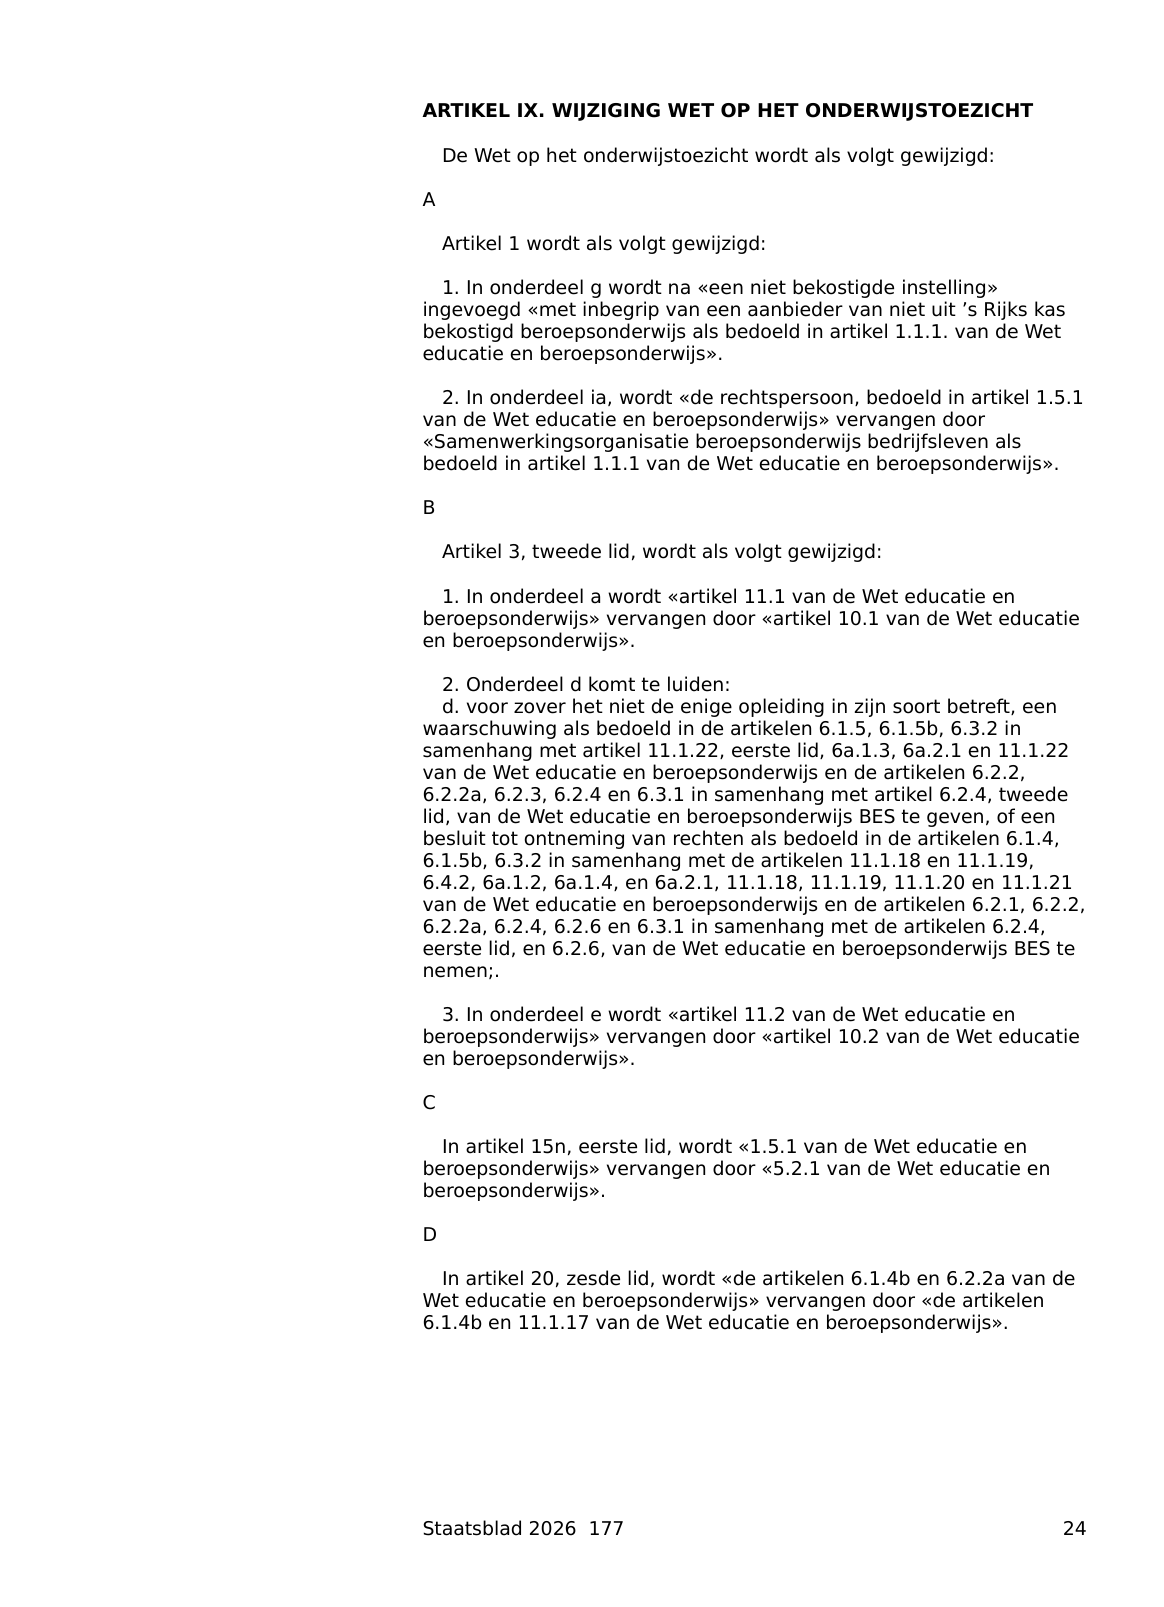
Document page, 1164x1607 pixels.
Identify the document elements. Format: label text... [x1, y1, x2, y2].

text 1. In onderdeel a wordt «artikel 11.1 van de Wet educatie en beroepsonderwijs» vervangen door «artikel 10.1 van de Wet educatie en beroepsonderwijs». [422, 586, 1087, 652]
text In artikel 20, zesde lid, wordt «de artikelen 6.1.4b en 6.2.2a van de Wet educatie en beroepsonderwijs» vervangen door «de artikelen 6.1.4b en 11.1.17 van de Wet educatie en beroepsonderwijs». [422, 1268, 1087, 1334]
text De Wet op het onderwijstoezicht wordt als volgt gewijzigd: [422, 144, 1087, 167]
text 3. In onderdeel e wordt «artikel 11.2 van de Wet educatie en beroepsonderwijs» vervangen door «artikel 10.2 van de Wet educatie en beroepsonderwijs». [422, 1004, 1087, 1069]
text In artikel 15n, eerste lid, wordt «1.5.1 van de Wet educatie en beroepsonderwijs» vervangen door «5.2.1 van de Wet educatie en beroepsonderwijs». [422, 1136, 1087, 1202]
text d. voor zover het niet de enige opleiding in zijn soort betreft, een waarschuwing als bedoeld in de artikelen 6.1.5, 6.1.5b, 6.3.2 in samenhang met artikel 11.1.22, eerste lid, 6a.1.3, 6a.2.1 en 11.1.22 van de Wet educatie en beroepsonderwijs en de artikelen 6.2.2, 6.2.2a, 6.2.3, 6.2.4 en 6.3.1 in samenhang met artikel 6.2.4, tweede lid, van de Wet educatie en beroepsonderwijs BES te geven, of een besluit tot ontneming van rechten als bedoeld in de artikelen 6.1.4, 6.1.5b, 6.3.2 in samenhang met de artikelen 11.1.18 en 11.1.19, 6.4.2, 6a.1.2, 6a.1.4, en 6a.2.1, 11.1.18, 11.1.19, 11.1.20 en 11.1.21 van de Wet educatie en beroepsonderwijs en de artikelen 6.2.1, 6.2.2, 6.2.2a, 6.2.4, 6.2.6 en 6.3.1 in samenhang met de artikelen 6.2.4, eerste lid, en 6.2.6, van de Wet educatie en beroepsonderwijs BES te nemen;. [422, 696, 1087, 981]
text D [422, 1224, 1087, 1246]
text 1. In onderdeel g wordt na «een niet bekostigde instelling» ingevoegd «met inbegrip van een aanbieder van niet uit ’s Rijks kas bekostigd beroepsonderwijs als bedoeld in artikel 1.1.1. van de Wet educatie en beroepsonderwijs». [422, 277, 1087, 365]
text Artikel 3, tweede lid, wordt als volgt gewijzigd: [422, 541, 1087, 563]
subtitle ARTIKEL IX. WIJZIGING WET OP HET ONDERWIJSTOEZICHT [422, 100, 1087, 122]
text 2. Onderdeel d komt te luiden: [422, 674, 1087, 696]
text B [422, 497, 1087, 519]
text C [422, 1092, 1087, 1114]
text Artikel 1 wordt als volgt gewijzigd: [422, 233, 1087, 255]
text 2. In onderdeel ia, wordt «de rechtspersoon, bedoeld in artikel 1.5.1 van de Wet educatie en beroepsonderwijs» vervangen door «Samenwerkingsorganisatie beroepsonderwijs bedrijfsleven als bedoeld in artikel 1.1.1 van de Wet educatie en beroepsonderwijs». [422, 387, 1087, 475]
text A [422, 189, 1087, 211]
